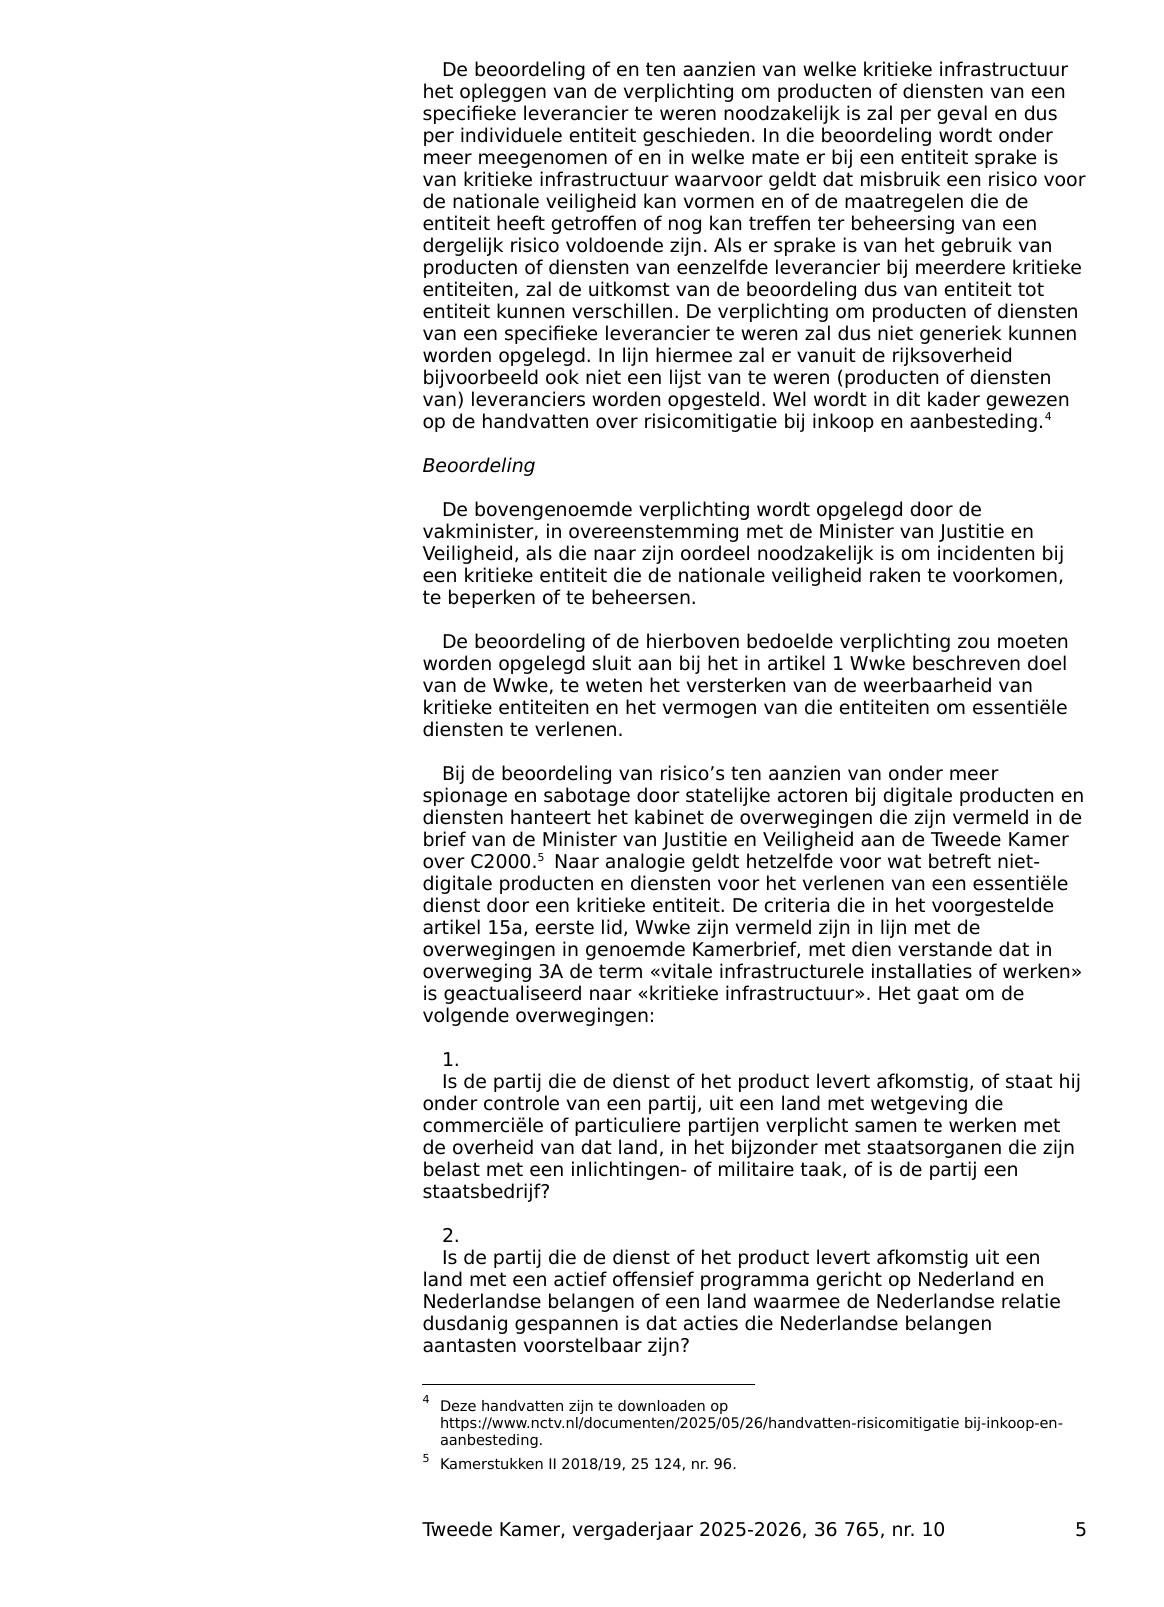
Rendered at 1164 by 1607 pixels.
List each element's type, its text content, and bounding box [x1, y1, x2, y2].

text Deze handvatten zijn te downloaden op https://www.nctv.nl/documenten/2025/05/26/handvatten-risicomitigatie bij-inkoop-en-aanbesteding. [422, 1393, 1087, 1449]
text 1. [422, 1049, 1087, 1071]
text Is de partij die de dienst of het product levert afkomstig, of staat hij onder controle van een partij, uit een land met wetgeving die commerciële of particuliere partijen verplicht samen te werken met de overheid van dat land, in het bijzonder met staatsorganen die zijn belast met een inlichtingen- of militaire taak, of is de partij een staatsbedrijf? [422, 1071, 1087, 1203]
text De beoordeling of en ten aanzien van welke kritieke infrastructuur het opleggen van de verplichting om producten of diensten van een specifieke leverancier te weren noodzakelijk is zal per geval en dus per individuele entiteit geschieden. In die beoordeling wordt onder meer meegenomen of en in welke mate er bij een entiteit sprake is van kritieke infrastructuur waarvoor geldt dat misbruik een risico voor de nationale veiligheid kan vormen en of de maatregelen die de entiteit heeft getroffen of nog kan treffen ter beheersing van een dergelijk risico voldoende zijn. Als er sprake is van het gebruik van producten of diensten van eenzelfde leverancier bij meerdere kritieke entiteiten, zal de uitkomst van de beoordeling dus van entiteit tot entiteit kunnen verschillen. De verplichting om producten of diensten van een specifieke leverancier te weren zal dus niet generiek kunnen worden opgelegd. In lijn hiermee zal er vanuit de rijksoverheid bijvoorbeeld ook niet een lijst van te weren (producten of diensten van) leveranciers worden opgesteld. Wel wordt in dit kader gewezen op de handvatten over risicomitigatie bij inkoop en aanbesteding. [422, 59, 1087, 433]
text Bij de beoordeling van risico’s ten aanzien van onder meer spionage en sabotage door statelijke actoren bij digitale producten en diensten hanteert het kabinet de overwegingen die zijn vermeld in de brief van de Minister van Justitie en Veiligheid aan de Tweede Kamer over C2000. Naar analogie geldt hetzelfde voor wat betreft niet-digitale producten en diensten voor het verlenen van een essentiële dienst door een kritieke entiteit. De criteria die in het voorgestelde artikel 15a, eerste lid, Wwke zijn vermeld zijn in lijn met de overwegingen in genoemde Kamerbrief, met dien verstande dat in overweging 3A de term «vitale infrastructurele installaties of werken» is geactualiseerd naar «kritieke infrastructuur». Het gaat om de volgende overwegingen: [422, 763, 1087, 1027]
subtitle Beoordeling [422, 455, 1087, 477]
text Is de partij die de dienst of het product levert afkomstig uit een land met een actief offensief programma gericht op Nederland en Nederlandse belangen of een land waarmee de Nederlandse relatie dusdanig gespannen is dat acties die Nederlandse belangen aantasten voorstelbaar zijn? [422, 1247, 1087, 1357]
text Kamerstukken II 2018/19, 25 124, nr. 96. [422, 1452, 1087, 1474]
text 2. [422, 1225, 1087, 1247]
text De bovengenoemde verplichting wordt opgelegd door de vakminister, in overeenstemming met de Minister van Justitie en Veiligheid, als die naar zijn oordeel noodzakelijk is om incidenten bij een kritieke entiteit die de nationale veiligheid raken te voorkomen, te beperken of te beheersen. [422, 499, 1087, 609]
text De beoordeling of de hierboven bedoelde verplichting zou moeten worden opgelegd sluit aan bij het in artikel 1 Wwke beschreven doel van de Wwke, te weten het versterken van de weerbaarheid van kritieke entiteiten en het vermogen van die entiteiten om essentiële diensten te verlenen. [422, 631, 1087, 741]
